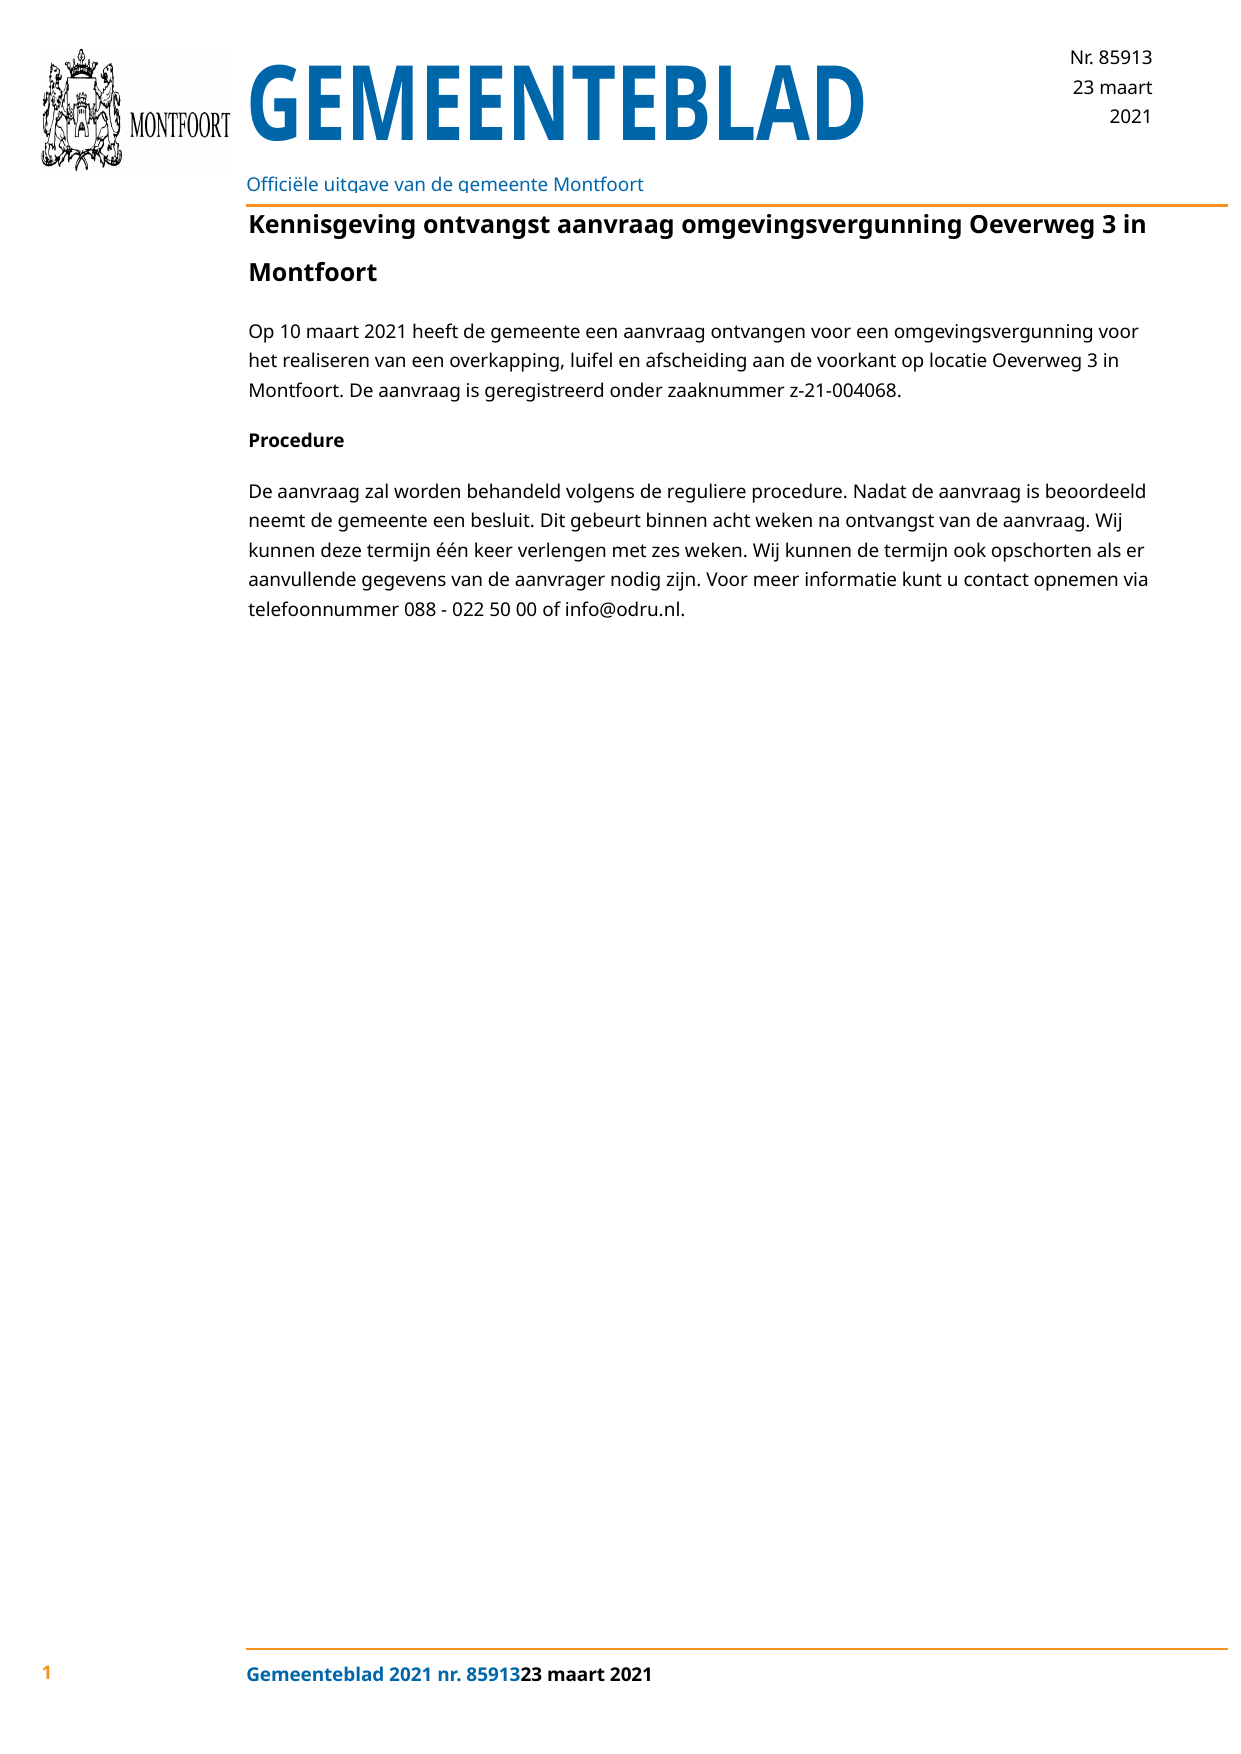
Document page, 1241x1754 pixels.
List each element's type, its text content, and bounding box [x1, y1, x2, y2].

picture [41, 47, 231, 172]
text Op 10 maart 2021 heeft de gemeente een aanvraag ontvangen voor een omgevingsvergunning voor het realiseren van een overkapping, luifel en afscheiding aan de voorkant op locatie Oeverweg 3 in Montfoort. De aanvraag is geregistreerd onder zaaknummer z-21-004068. [248, 318, 1152, 403]
text De aanvraag zal worden behandeld volgens de reguliere procedure. Nadat de aanvraag is beoordeeld neemt de gemeente een besluit. Dit gebeurt binnen acht weken na ontvangst van de aanvraag. Wij kunnen deze termijn één keer verlengen met zes weken. Wij kunnen de termijn ook opschorten als er aanvullende gegevens van de aanvrager nodig zijn. Voor meer informatie kunt u contact opnemen via telefoonnummer 088 - 022 50 00 of info@odru.nl. [248, 478, 1152, 622]
text Procedure [248, 427, 1152, 453]
text Kennisgeving ontvangst aanvraag omgevingsvergunning Oeverweg 3 in Montfoort [248, 207, 1152, 288]
